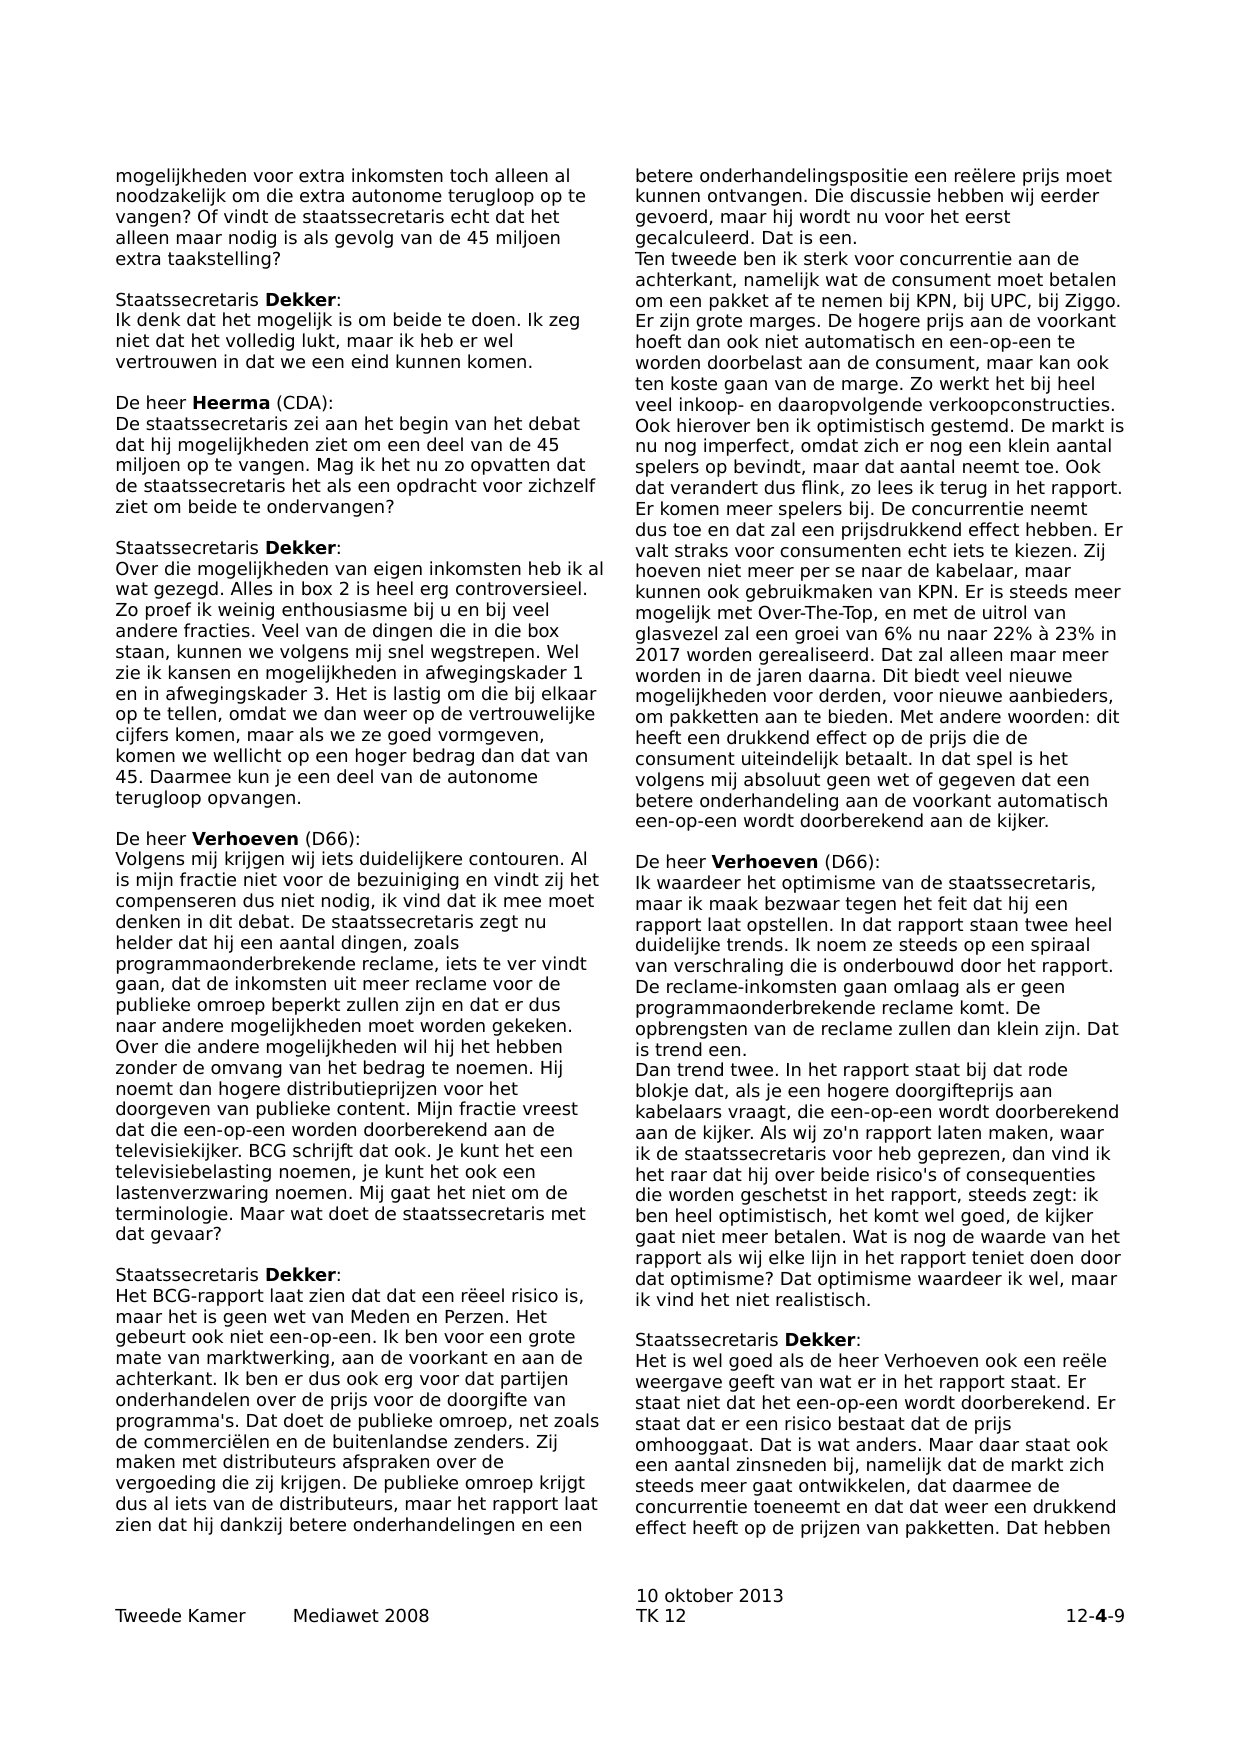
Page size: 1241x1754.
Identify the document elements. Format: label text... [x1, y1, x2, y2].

text Het is wel goed als de heer Verhoeven ook een reële weergave geeft van wat er in het rapport staat. Er staat niet dat het een-op-een wordt doorberekend. Er staat dat er een risico bestaat dat de prijs omhooggaat. Dat is wat anders. Maar daar staat ook een aantal zinsneden bij, namelijk dat de markt zich steeds meer gaat ontwikkelen, dat daarmee de concurrentie toeneemt en dat dat weer een drukkend effect heeft op de prijzen van pakketten. Dat hebben [635, 1351, 1125, 1538]
text Staatssecretaris Dekker: [635, 1330, 1125, 1351]
text Over die mogelijkheden van eigen inkomsten heb ik al wat gezegd. Alles in box 2 is heel erg controversieel. Zo proef ik weinig enthousiasme bij u en bij veel andere fracties. Veel van de dingen die in die box staan, kunnen we volgens mij snel wegstrepen. Wel zie ik kansen en mogelijkheden in afwegingskader 1 en in afwegingskader 3. Het is lastig om die bij elkaar op te tellen, omdat we dan weer op de vertrouwelijke cijfers komen, maar als we ze goed vormgeven, komen we wellicht op een hoger bedrag dan dat van 45. Daarmee kun je een deel van de autonome terugloop opvangen. [115, 558, 605, 808]
text mogelijkheden voor extra inkomsten toch alleen al noodzakelijk om die extra autonome terugloop op te vangen? Of vindt de staatssecretaris echt dat het alleen maar nodig is als gevolg van de 45 miljoen extra taakstelling? [115, 165, 605, 269]
text Ik waardeer het optimisme van de staatssecretaris, maar ik maak bezwaar tegen het feit dat hij een rapport laat opstellen. In dat rapport staan twee heel duidelijke trends. Ik noem ze steeds op een spiraal van verschraling die is onderbouwd door het rapport. De reclame-inkomsten gaan omlaag als er geen programmaonderbrekende reclame komt. De opbrengsten van de reclame zullen dan klein zijn. Dat is trend een. [635, 873, 1125, 1060]
text Ik denk dat het mogelijk is om beide te doen. Ik zeg niet dat het volledig lukt, maar ik heb er wel vertrouwen in dat we een eind kunnen komen. [115, 310, 605, 373]
text betere onderhandelingspositie een reëlere prijs moet kunnen ontvangen. Die discussie hebben wij eerder gevoerd, maar hij wordt nu voor het eerst gecalculeerd. Dat is een. [635, 165, 1125, 249]
text Staatssecretaris Dekker: [115, 1265, 605, 1286]
text De staatssecretaris zei aan het begin van het debat dat hij mogelijkheden ziet om een deel van de 45 miljoen op te vangen. Mag ik het nu zo opvatten dat de staatssecretaris het als een opdracht voor zichzelf ziet om beide te ondervangen? [115, 413, 605, 518]
text Ten tweede ben ik sterk voor concurrentie aan de achterkant, namelijk wat de consument moet betalen om een pakket af te nemen bij KPN, bij UPC, bij Ziggo. Er zijn grote marges. De hogere prijs aan de voorkant hoeft dan ook niet automatisch en een-op-een te worden doorbelast aan de consument, maar kan ook ten koste gaan van de marge. Zo werkt het bij heel veel inkoop- en daaropvolgende verkoopconstructies. Ook hierover ben ik optimistisch gestemd. De markt is nu nog imperfect, omdat zich er nog een klein aantal spelers op bevindt, maar dat aantal neemt toe. Ook dat verandert dus flink, zo lees ik terug in het rapport. Er komen meer spelers bij. De concurrentie neemt dus toe en dat zal een prijsdrukkend effect hebben. Er valt straks voor consumenten echt iets te kiezen. Zij hoeven niet meer per se naar de kabelaar, maar kunnen ook gebruikmaken van KPN. Er is steeds meer mogelijk met Over-The-Top, en met de uitrol van glasvezel zal een groei van 6% nu naar 22% à 23% in 2017 worden gerealiseerd. Dat zal alleen maar meer worden in de jaren daarna. Dit biedt veel nieuwe mogelijkheden voor derden, voor nieuwe aanbieders, om pakketten aan te bieden. Met andere woorden: dit heeft een drukkend effect op de prijs die de consument uiteindelijk betaalt. In dat spel is het volgens mij absoluut geen wet of gegeven dat een betere onderhandeling aan de voorkant automatisch een-op-een wordt doorberekend aan de kijker. [635, 249, 1125, 832]
text Volgens mij krijgen wij iets duidelijkere contouren. Al is mijn fractie niet voor de bezuiniging en vindt zij het compenseren dus niet nodig, ik vind dat ik mee moet denken in dit debat. De staatssecretaris zegt nu helder dat hij een aantal dingen, zoals programmaonderbrekende reclame, iets te ver vindt gaan, dat de inkomsten uit meer reclame voor de publieke omroep beperkt zullen zijn en dat er dus naar andere mogelijkheden moet worden gekeken. Over die andere mogelijkheden wil hij het hebben zonder de omvang van het bedrag te noemen. Hij noemt dan hogere distributieprijzen voor het doorgeven van publieke content. Mijn fractie vreest dat die een-op-een worden doorberekend aan de televisiekijker. BCG schrijft dat ook. Je kunt het een televisiebelasting noemen, je kunt het ook een lastenverzwaring noemen. Mij gaat het niet om de terminologie. Maar wat doet de staatssecretaris met dat gevaar? [115, 849, 605, 1245]
text Het BCG-rapport laat zien dat dat een rëeel risico is, maar het is geen wet van Meden en Perzen. Het gebeurt ook niet een-op-een. Ik ben voor een grote mate van marktwerking, aan de voorkant en aan de achterkant. Ik ben er dus ook erg voor dat partijen onderhandelen over de prijs voor de doorgifte van programma's. Dat doet de publieke omroep, net zoals de commerciëlen en de buitenlandse zenders. Zij maken met distributeurs afspraken over de vergoeding die zij krijgen. De publieke omroep krijgt dus al iets van de distributeurs, maar het rapport laat zien dat hij dankzij betere onderhandelingen en een [115, 1286, 605, 1536]
text Staatssecretaris Dekker: [115, 538, 605, 558]
text De heer Heerma (CDA): [115, 393, 605, 413]
text De heer Verhoeven (D66): [635, 852, 1125, 873]
text Staatssecretaris Dekker: [115, 289, 605, 310]
text De heer Verhoeven (D66): [115, 828, 605, 849]
text Dan trend twee. In het rapport staat bij dat rode blokje dat, als je een hogere doorgifteprijs aan kabelaars vraagt, die een-op-een wordt doorberekend aan de kijker. Als wij zo'n rapport laten maken, waar ik de staatssecretaris voor heb geprezen, dan vind ik het raar dat hij over beide risico's of consequenties die worden geschetst in het rapport, steeds zegt: ik ben heel optimistisch, het komt wel goed, de kijker gaat niet meer betalen. Wat is nog de waarde van het rapport als wij elke lijn in het rapport teniet doen door dat optimisme? Dat optimisme waardeer ik wel, maar ik vind het niet realistisch. [635, 1060, 1125, 1310]
